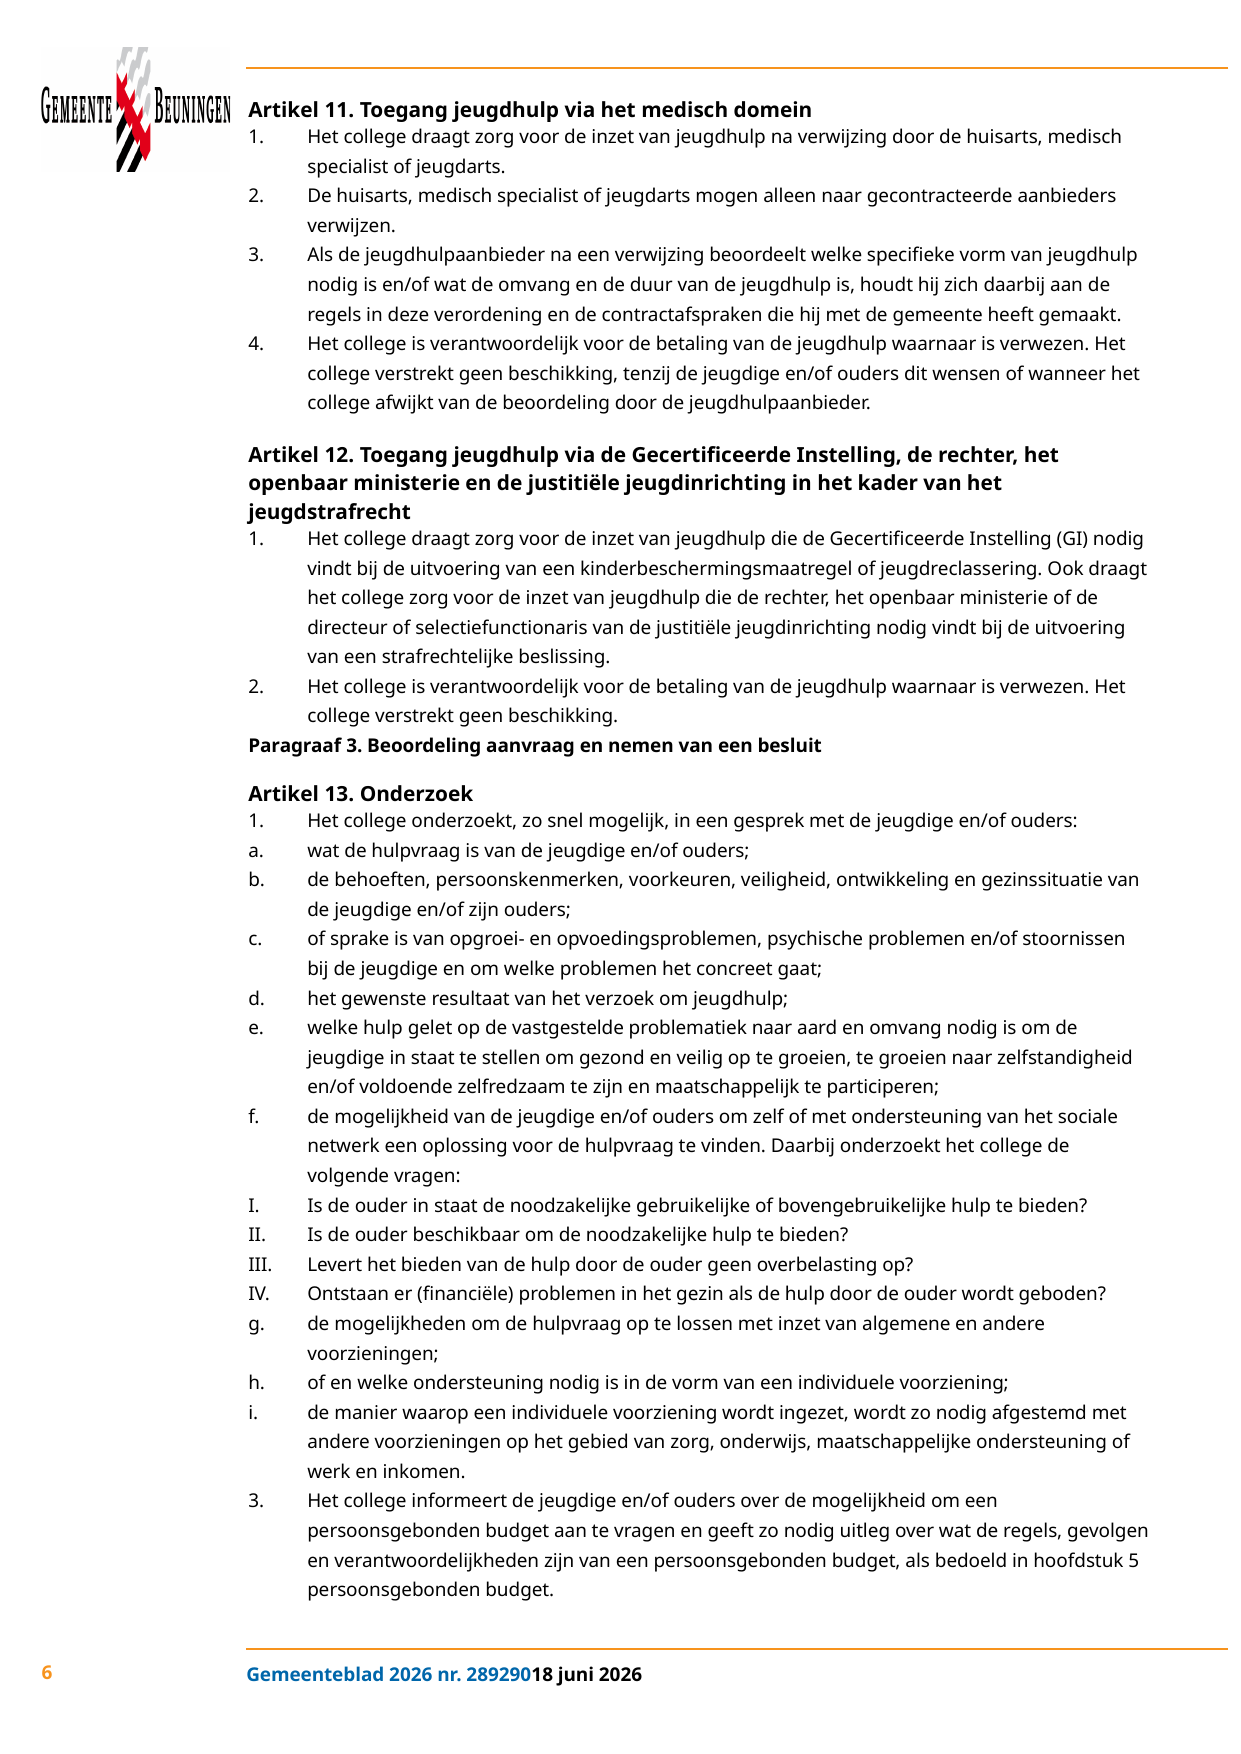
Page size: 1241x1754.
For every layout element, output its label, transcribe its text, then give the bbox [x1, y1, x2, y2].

list Het college onderzoekt, zo snel mogelijk, in een gesprek met de jeugdige en/of ouders: [248, 807, 1152, 833]
list het gewenste resultaat van het verzoek om jeugdhulp; [248, 985, 1152, 1011]
list of en welke ondersteuning nodig is in de vorm van een individuele voorziening; [248, 1369, 1152, 1395]
list Levert het bieden van de hulp door de ouder geen overbelasting op? [248, 1251, 1152, 1277]
picture [41, 47, 231, 172]
list Ontstaan er (financiële) problemen in het gezin als de hulp door de ouder wordt geboden? [248, 1281, 1152, 1306]
list Het college is verantwoordelijk voor de betaling van de jeugdhulp waarnaar is verwezen. Het college verstrekt geen beschikking. [248, 673, 1152, 728]
list de mogelijkheid van de jeugdige en/of ouders om zelf of met ondersteuning van het sociale netwerk een oplossing voor de hulpvraag te vinden. Daarbij onderzoekt het college de volgende vragen: [248, 1103, 1152, 1188]
list Is de ouder beschikbaar om de noodzakelijke hulp te bieden? [248, 1221, 1152, 1247]
list Het college draagt zorg voor de inzet van jeugdhulp die de Gecertificeerde Instelling (GI) nodig vindt bij de uitvoering van een kinderbeschermingsmaatregel of jeugdreclassering. Ook draagt het college zorg voor de inzet van jeugdhulp die de rechter, het openbaar ministerie of de directeur of selectiefunctionaris van de justitiële jeugdinrichting nodig vindt bij de uitvoering van een strafrechtelijke beslissing. [248, 525, 1152, 669]
text Artikel 12. Toegang jeugdhulp via de Gecertificeerde Instelling, de rechter, het openbaar ministerie en de justitiële jeugdinrichting in het kader van het jeugdstrafrecht [248, 440, 1152, 525]
list de behoeften, persoonskenmerken, voorkeuren, veiligheid, ontwikkeling en gezinssituatie van de jeugdige en/of zijn ouders; [248, 866, 1152, 922]
list welke hulp gelet op de vastgestelde problematiek naar aard en omvang nodig is om de jeugdige in staat te stellen om gezond en veilig op te groeien, te groeien naar zelfstandigheid en/of voldoende zelfredzaam te zijn en maatschappelijk te participeren; [248, 1014, 1152, 1099]
list of sprake is van opgroei- en opvoedingsproblemen, psychische problemen en/of stoornissen bij de jeugdige en om welke problemen het concreet gaat; [248, 926, 1152, 981]
list de mogelijkheden om de hulpvraag op te lossen met inzet van algemene en andere voorzieningen; [248, 1310, 1152, 1366]
list De huisarts, medisch specialist of jeugdarts mogen alleen naar gecontracteerde aanbieders verwijzen. [248, 182, 1152, 238]
list Het college draagt zorg voor de inzet van jeugdhulp na verwijzing door de huisarts, medisch specialist of jeugdarts. [248, 123, 1152, 178]
list Is de ouder in staat de noodzakelijke gebruikelijke of bovengebruikelijke hulp te bieden? [248, 1192, 1152, 1218]
text Artikel 11. Toegang jeugdhulp via het medisch domein [248, 95, 1152, 123]
list de manier waarop een individuele voorziening wordt ingezet, wordt zo nodig afgestemd met andere voorzieningen op het gebied van zorg, onderwijs, maatschappelijke ondersteuning of werk en inkomen. [248, 1399, 1152, 1484]
list Als de jeugdhulpaanbieder na een verwijzing beoordeelt welke specifieke vorm van jeugdhulp nodig is en/of wat de omvang en de duur van de jeugdhulp is, houdt hij zich daarbij aan de regels in deze verordening en de contractafspraken die hij met de gemeente heeft gemaakt. [248, 242, 1152, 326]
list wat de hulpvraag is van de jeugdige en/of ouders; [248, 837, 1152, 863]
text Artikel 13. Onderzoek [248, 779, 1152, 807]
list Het college informeert de jeugdige en/of ouders over de mogelijkheid om een persoonsgebonden budget aan te vragen en geeft zo nodig uitleg over wat de regels, gevolgen en verantwoordelijkheden zijn van een persoonsgebonden budget, als bedoeld in hoofdstuk 5 persoonsgebonden budget. [248, 1488, 1152, 1602]
text Paragraaf 3. Beoordeling aanvraag en nemen van een besluit [248, 732, 1152, 758]
list Het college is verantwoordelijk voor de betaling van de jeugdhulp waarnaar is verwezen. Het college verstrekt geen beschikking, tenzij de jeugdige en/of ouders dit wensen of wanneer het college afwijkt van de beoordeling door de jeugdhulpaanbieder. [248, 330, 1152, 415]
